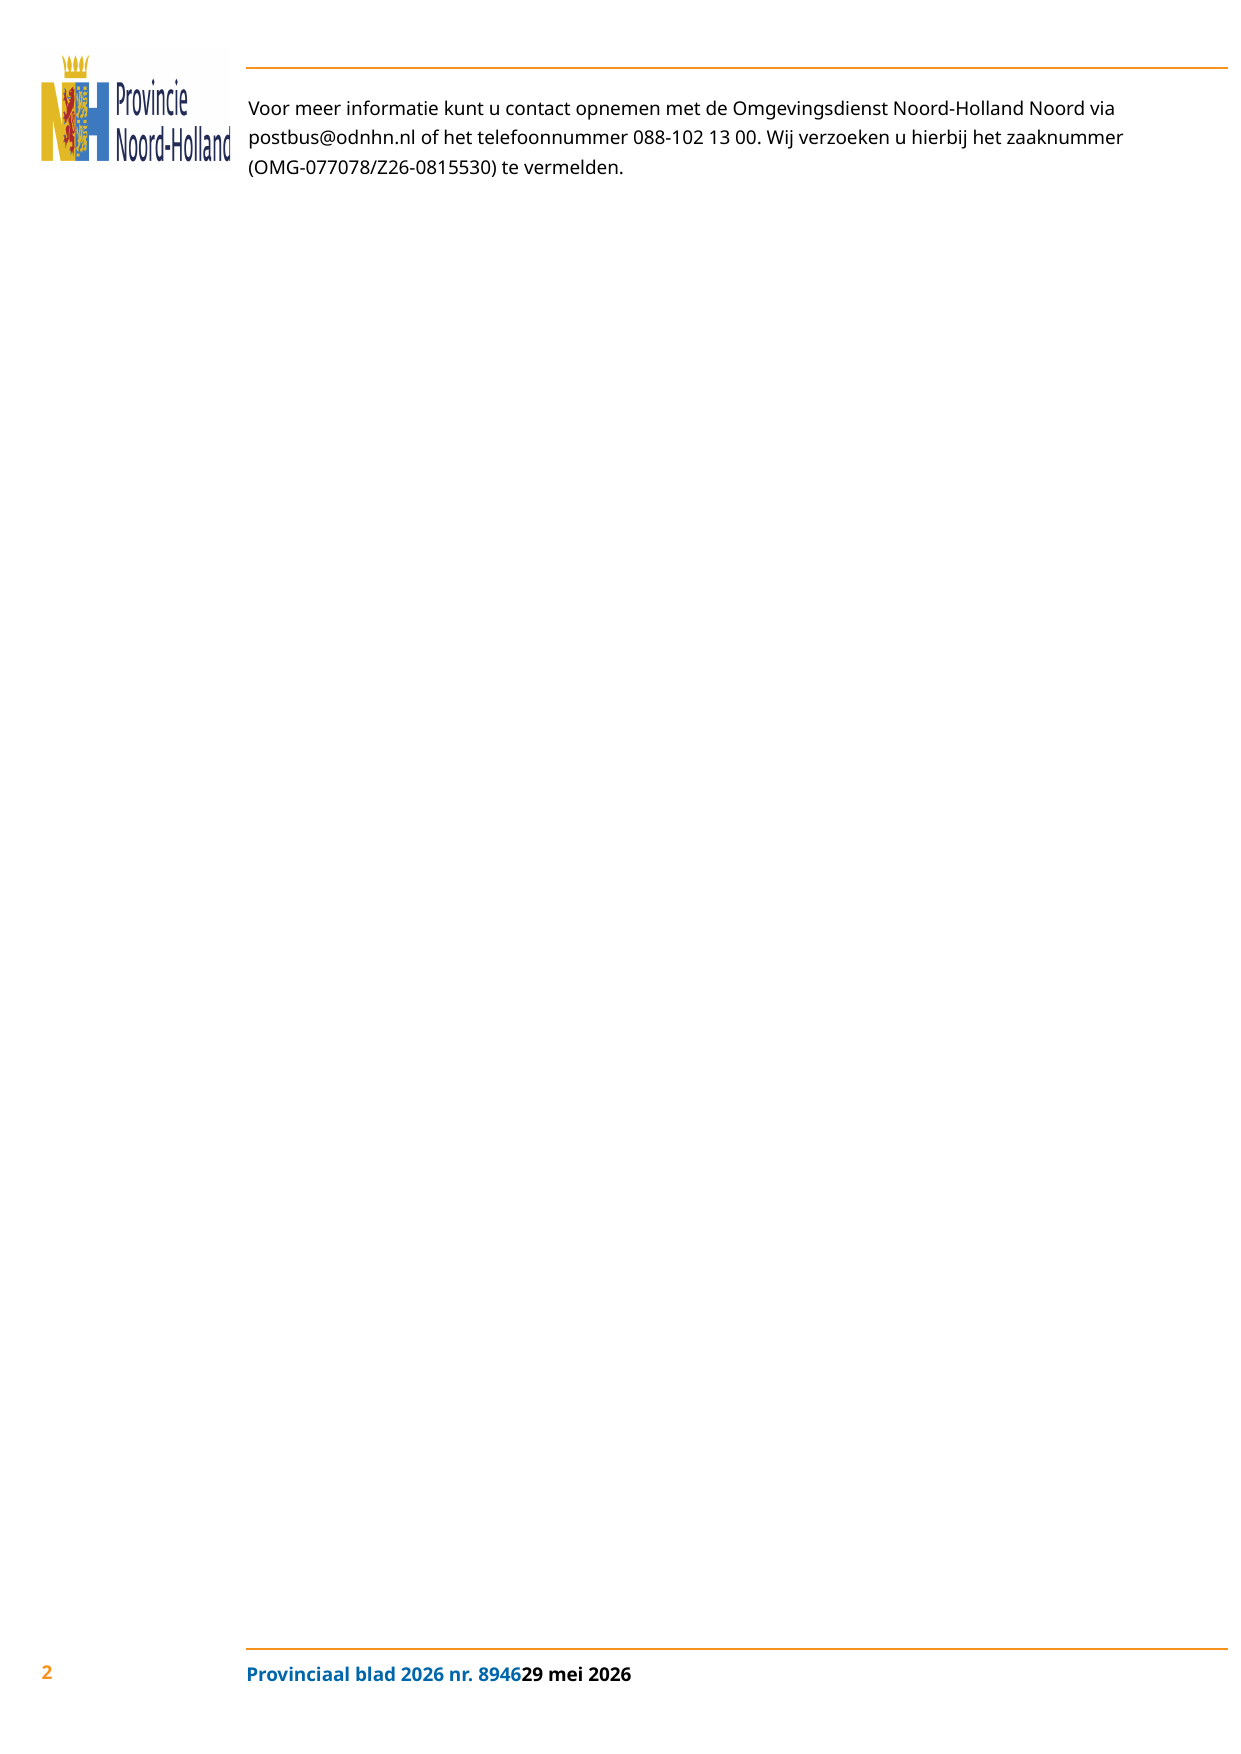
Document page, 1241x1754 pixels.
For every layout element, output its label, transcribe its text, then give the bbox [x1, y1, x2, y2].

picture [41, 47, 231, 172]
text Voor meer informatie kunt u contact opnemen met de Omgevingsdienst Noord-Holland Noord via postbus@odnhn.nl of het telefoonnummer 088-102 13 00. Wij verzoeken u hierbij het zaaknummer (OMG-077078/Z26-0815530) te vermelden. [248, 95, 1152, 180]
